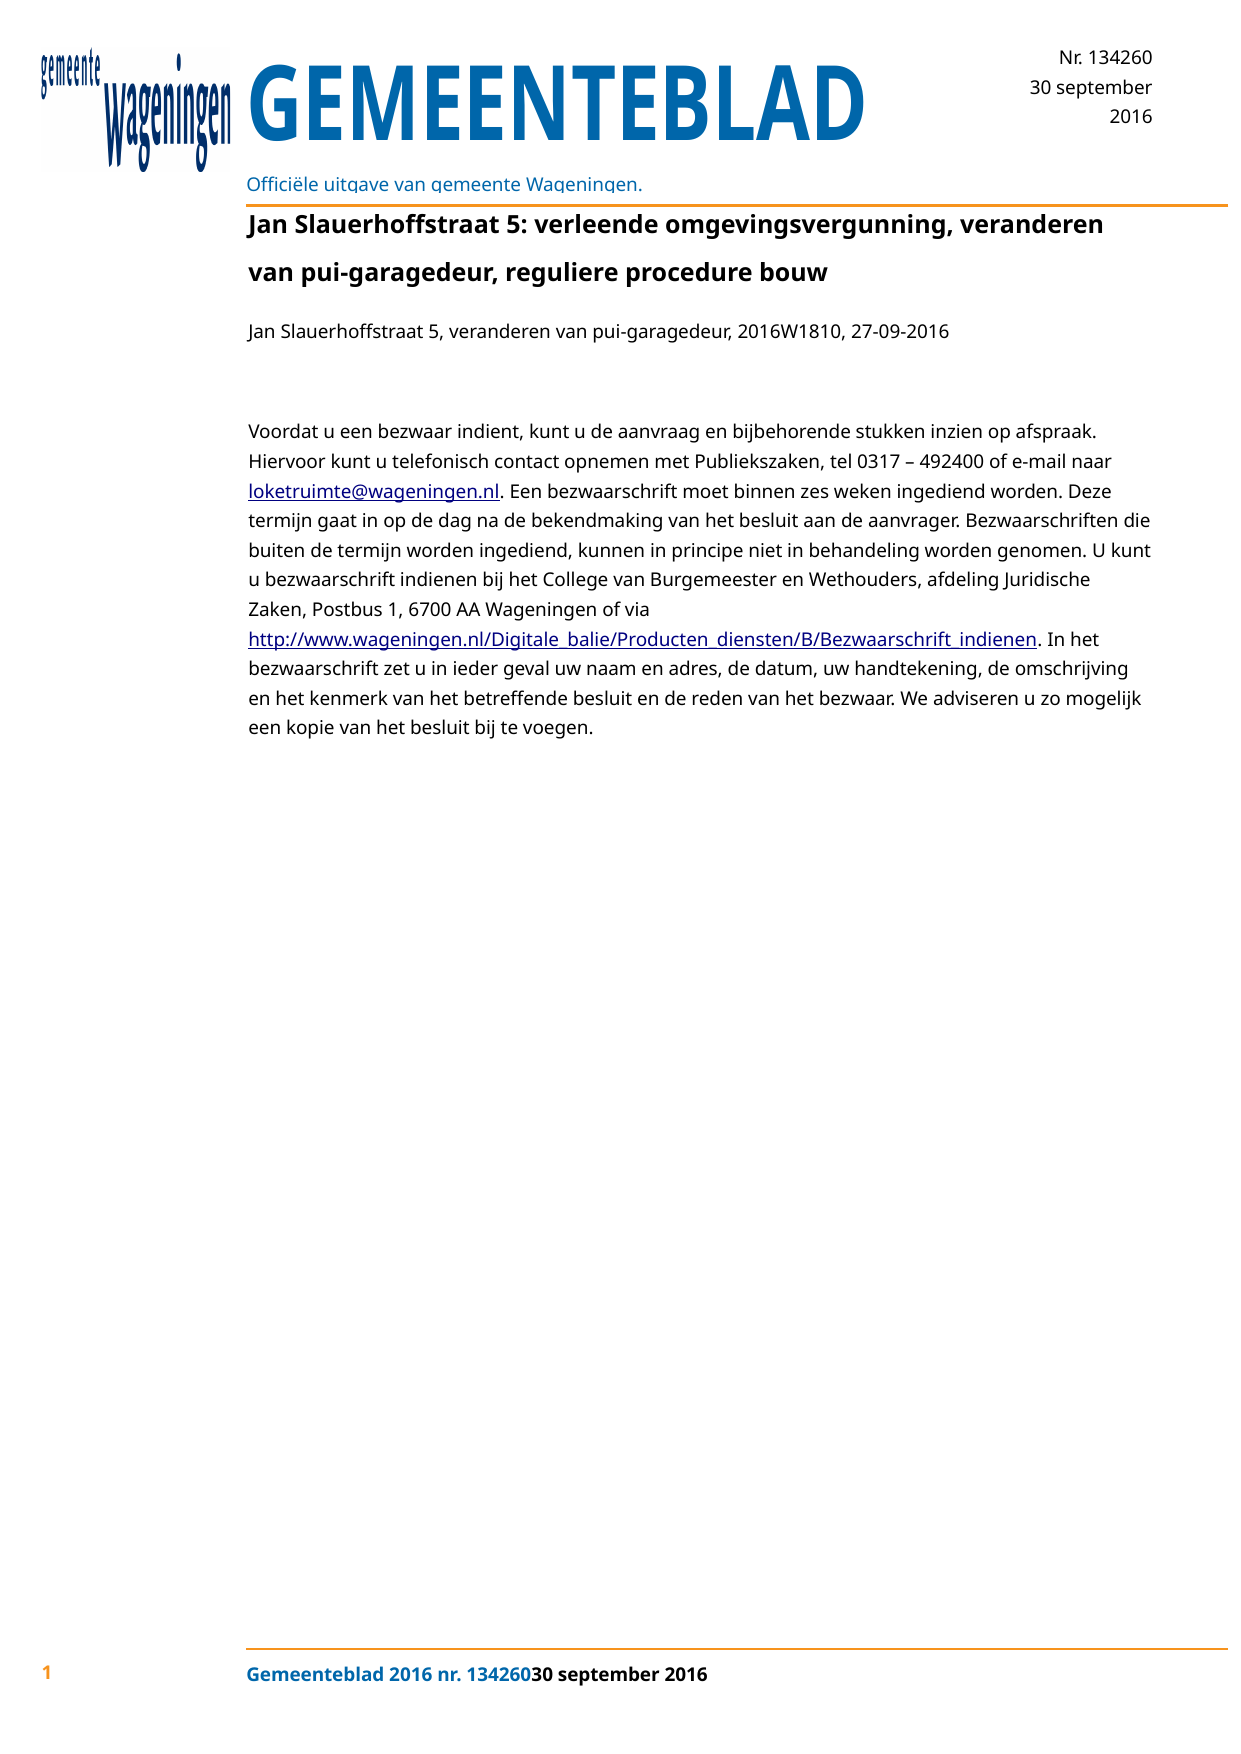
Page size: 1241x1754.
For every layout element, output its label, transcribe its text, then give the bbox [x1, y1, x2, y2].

text Jan Slauerhoffstraat 5: verleende omgevingsvergunning, veranderen van pui-garagedeur, reguliere procedure bouw [248, 207, 1152, 288]
text Voordat u een bezwaar indient, kunt u de aanvraag en bijbehorende stukken inzien op afspraak. Hiervoor kunt u telefonisch contact opnemen met Publiekszaken, tel 0317 – 492400 of e-mail naar loketruimte@wageningen.nl. Een bezwaarschrift moet binnen zes weken ingediend worden. Deze termijn gaat in op de dag na de bekendmaking van het besluit aan de aanvrager. Bezwaarschriften die buiten de termijn worden ingediend, kunnen in principe niet in behandeling worden genomen. U kunt u bezwaarschrift indienen bij het College van Burgemeester en Wethouders, afdeling Juridische Zaken, Postbus 1, 6700 AA Wageningen of via http://www.wageningen.nl/Digitale_balie/Producten_diensten/B/Bezwaarschrift_indienen. In het bezwaarschrift zet u in ieder geval uw naam en adres, de datum, uw handtekening, de omschrijving en het kenmerk van het betreffende besluit en de reden van het bezwaar. We adviseren u zo mogelijk een kopie van het besluit bij te voegen. [248, 419, 1152, 740]
picture [41, 47, 231, 172]
text Jan Slauerhoffstraat 5, veranderen van pui-garagedeur, 2016W1810, 27-09-2016 [248, 318, 1152, 344]
